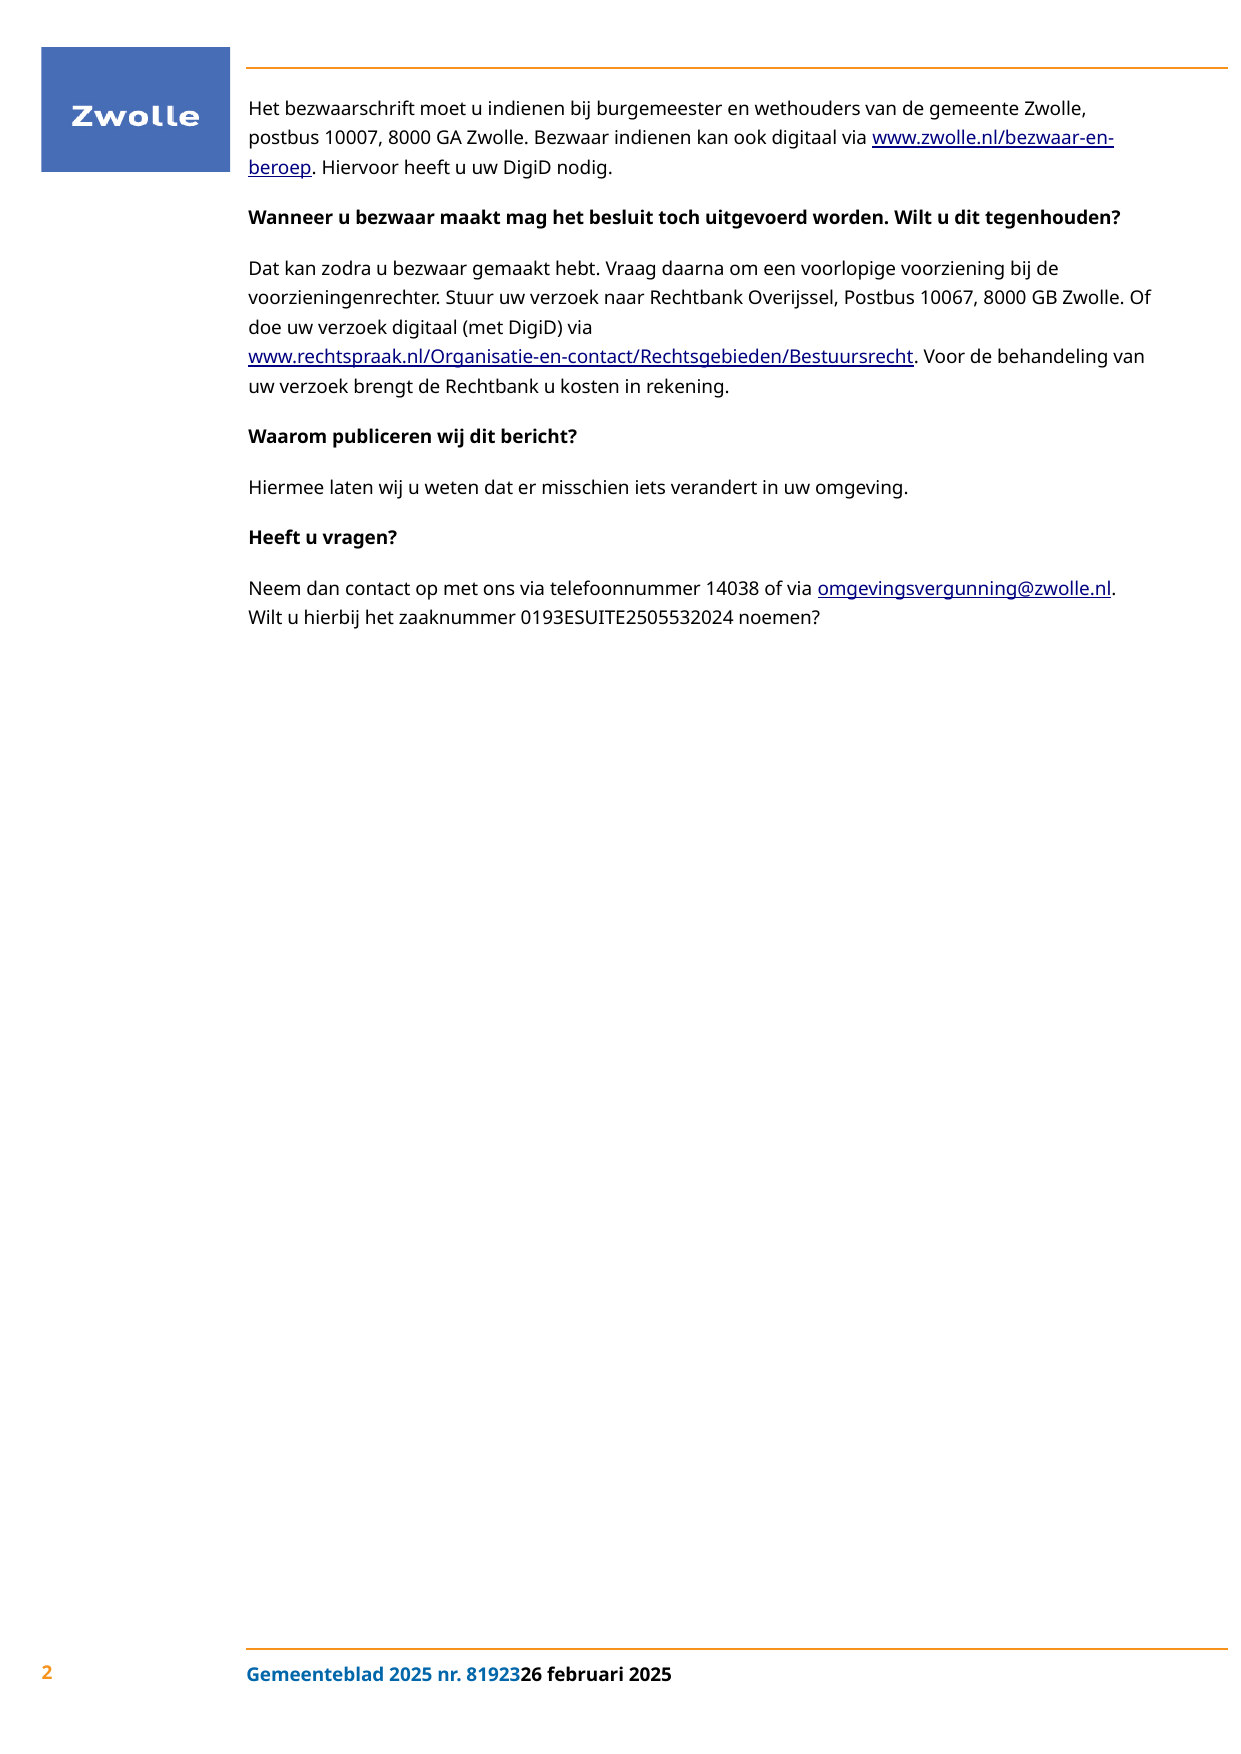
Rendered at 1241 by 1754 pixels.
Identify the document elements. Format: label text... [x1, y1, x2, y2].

text Hiermee laten wij u weten dat er misschien iets verandert in uw omgeving. [248, 474, 1152, 500]
text Wanneer u bezwaar maakt mag het besluit toch uitgevoerd worden. Wilt u dit tegenhouden? [248, 204, 1152, 230]
text Dat kan zodra u bezwaar gemaakt hebt. Vraag daarna om een voorlopige voorziening bij de voorzieningenrechter. Stuur uw verzoek naar Rechtbank Overijssel, Postbus 10067, 8000 GB Zwolle. Of doe uw verzoek digitaal (met DigiD) via www.rechtspraak.nl/Organisatie-en-contact/Rechtsgebieden/Bestuursrecht. Voor de behandeling van uw verzoek brengt de Rechtbank u kosten in rekening. [248, 255, 1152, 399]
text Het bezwaarschrift moet u indienen bij burgemeester en wethouders van de gemeente Zwolle, postbus 10007, 8000 GA Zwolle. Bezwaar indienen kan ook digitaal via www.zwolle.nl/bezwaar-en-beroep. Hiervoor heeft u uw DigiD nodig. [248, 95, 1152, 180]
picture [41, 47, 231, 172]
text Waarom publiceren wij dit bericht? [248, 423, 1152, 449]
text Neem dan contact op met ons via telefoonnummer 14038 of via omgevingsvergunning@zwolle.nl. Wilt u hierbij het zaaknummer 0193ESUITE2505532024 noemen? [248, 575, 1152, 630]
text Heeft u vragen? [248, 524, 1152, 550]
